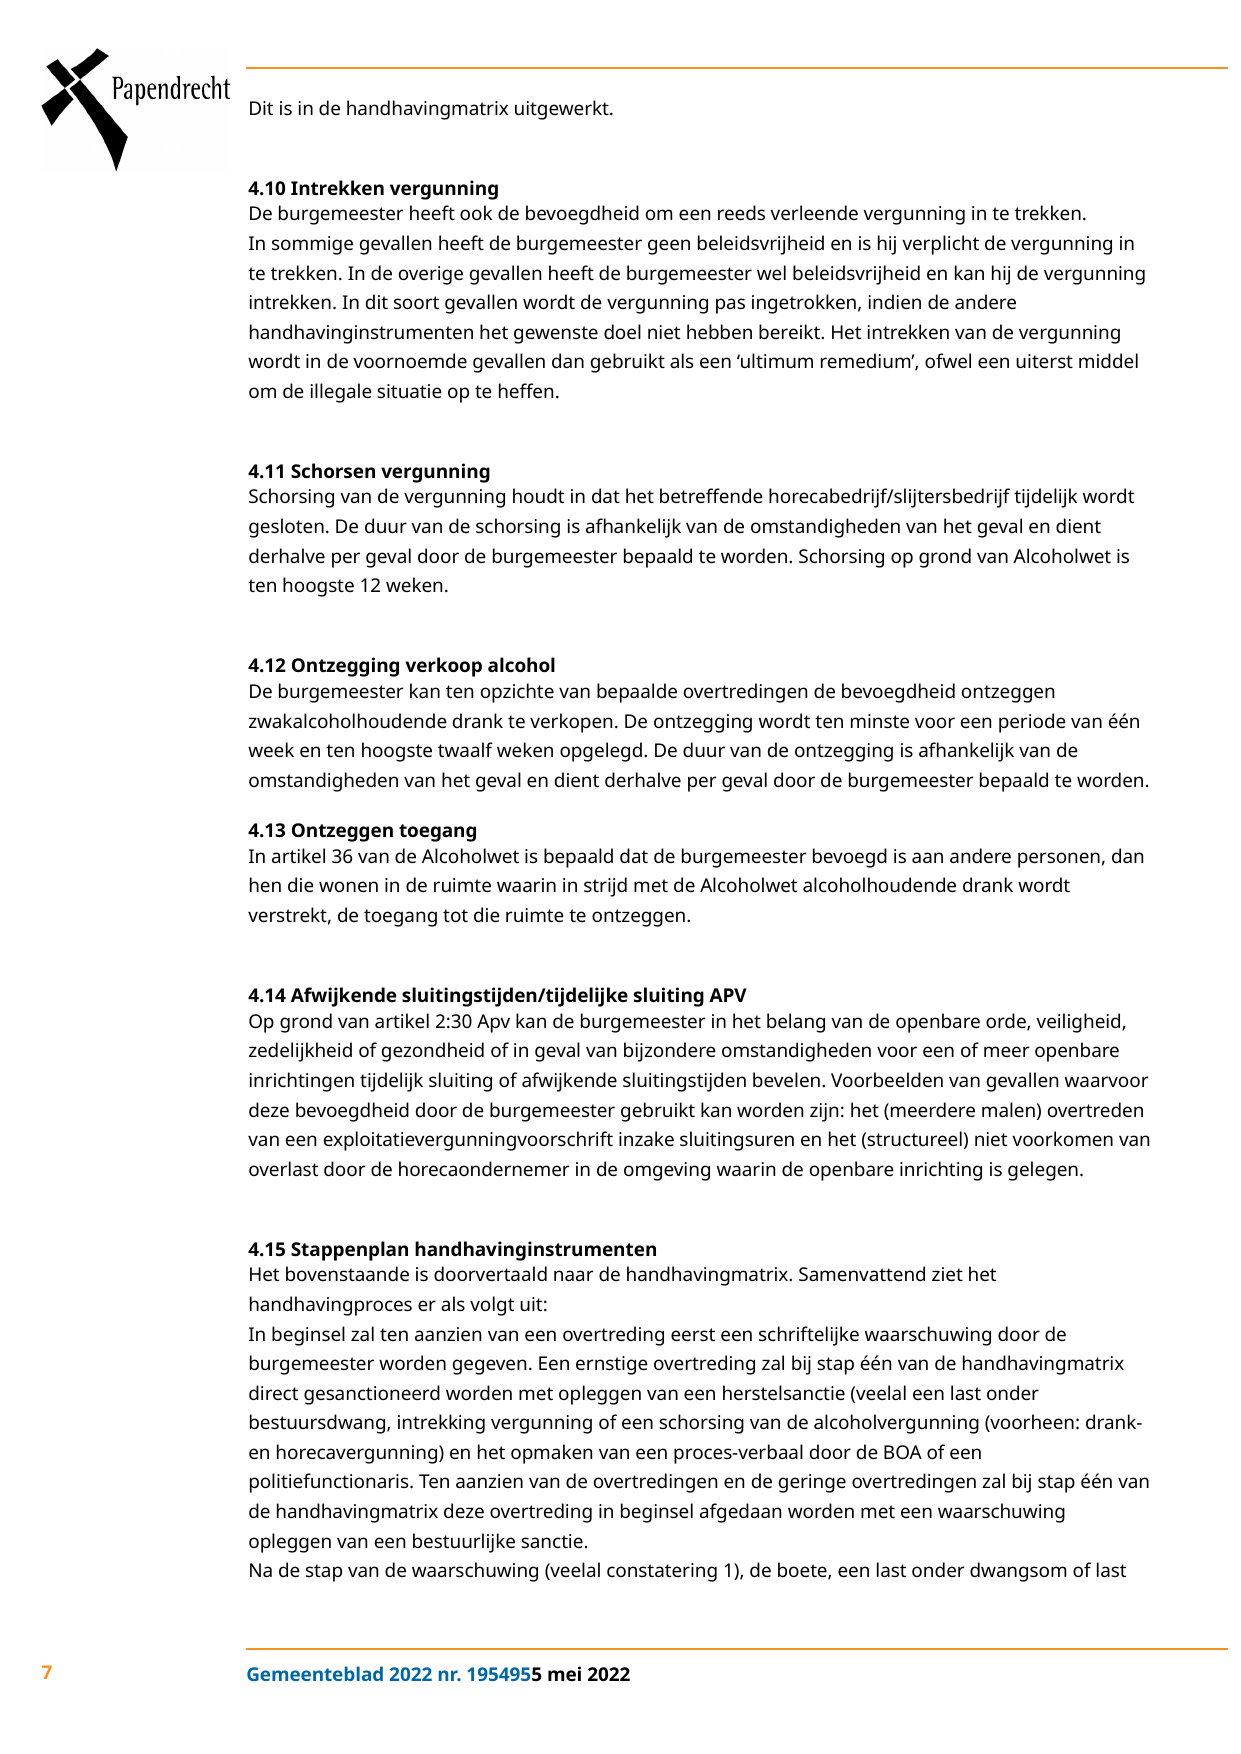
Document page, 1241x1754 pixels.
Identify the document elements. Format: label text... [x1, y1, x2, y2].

text 4.10 Intrekken vergunning [248, 175, 1152, 201]
text In beginsel zal ten aanzien van een overtreding eerst een schriftelijke waarschuwing door de burgemeester worden gegeven. Een ernstige overtreding zal bij stap één van de handhavingmatrix direct gesanctioneerd worden met opleggen van een herstelsanctie (veelal een last onder bestuursdwang, intrekking vergunning of een schorsing van de alcoholvergunning (voorheen: drank- en horecavergunning) en het opmaken van een proces-verbaal door de BOA of een politiefunctionaris. Ten aanzien van de overtredingen en de geringe overtredingen zal bij stap één van de handhavingmatrix deze overtreding in beginsel afgedaan worden met een waarschuwing opleggen van een bestuurlijke sanctie. [248, 1321, 1152, 1554]
picture [41, 47, 231, 172]
text De burgemeester kan ten opzichte van bepaalde overtredingen de bevoegdheid ontzeggen zwakalcoholhoudende drank te verkopen. De ontzegging wordt ten minste voor een periode van één week en ten hoogste twaalf weken opgelegd. De duur van de ontzegging is afhankelijk van de omstandigheden van het geval en dient derhalve per geval door de burgemeester bepaald te worden. [248, 678, 1152, 793]
text 4.12 Ontzegging verkoop alcohol [248, 652, 1152, 678]
text Dit is in de handhavingmatrix uitgewerkt. [248, 95, 1152, 121]
text De burgemeester heeft ook de bevoegdheid om een reeds verleende vergunning in te trekken. [248, 201, 1152, 226]
text In sommige gevallen heeft de burgemeester geen beleidsvrijheid en is hij verplicht de vergunning in te trekken. In de overige gevallen heeft de burgemeester wel beleidsvrijheid en kan hij de vergunning intrekken. In dit soort gevallen wordt de vergunning pas ingetrokken, indien de andere handhavinginstrumenten het gewenste doel niet hebben bereikt. Het intrekken van de vergunning wordt in de voornoemde gevallen dan gebruikt als een ‘ultimum remedium’, ofwel een uiterst middel om de illegale situatie op te heffen. [248, 230, 1152, 404]
text 4.11 Schorsen vergunning [248, 458, 1152, 484]
text Op grond van artikel 2:30 Apv kan de burgemeester in het belang van de openbare orde, veiligheid, zedelijkheid of gezondheid of in geval van bijzondere omstandigheden voor een of meer openbare inrichtingen tijdelijk sluiting of afwijkende sluitingstijden bevelen. Voorbeelden van gevallen waarvoor deze bevoegdheid door de burgemeester gebruikt kan worden zijn: het (meerdere malen) overtreden van een exploitatievergunningvoorschrift inzake sluitingsuren en het (structureel) niet voorkomen van overlast door de horecaondernemer in de omgeving waarin de openbare inrichting is gelegen. [248, 1008, 1152, 1182]
text Het bovenstaande is doorvertaald naar de handhavingmatrix. Samenvattend ziet het handhavingproces er als volgt uit: [248, 1262, 1152, 1317]
text 4.13 Ontzeggen toegang [248, 817, 1152, 843]
text Na de stap van de waarschuwing (veelal constatering 1), de boete, een last onder dwangsom of last [248, 1557, 1152, 1583]
text Schorsing van de vergunning houdt in dat het betreffende horecabedrijf/slijtersbedrijf tijdelijk wordt gesloten. De duur van de schorsing is afhankelijk van de omstandigheden van het geval en dient derhalve per geval door de burgemeester bepaald te worden. Schorsing op grond van Alcoholwet is ten hoogste 12 weken. [248, 484, 1152, 598]
text 4.14 Afwijkende sluitingstijden/tijdelijke sluiting APV [248, 982, 1152, 1008]
text 4.15 Stappenplan handhavinginstrumenten [248, 1236, 1152, 1262]
text In artikel 36 van de Alcoholwet is bepaald dat de burgemeester bevoegd is aan andere personen, dan hen die wonen in de ruimte waarin in strijd met de Alcoholwet alcoholhoudende drank wordt verstrekt, de toegang tot die ruimte te ontzeggen. [248, 843, 1152, 928]
